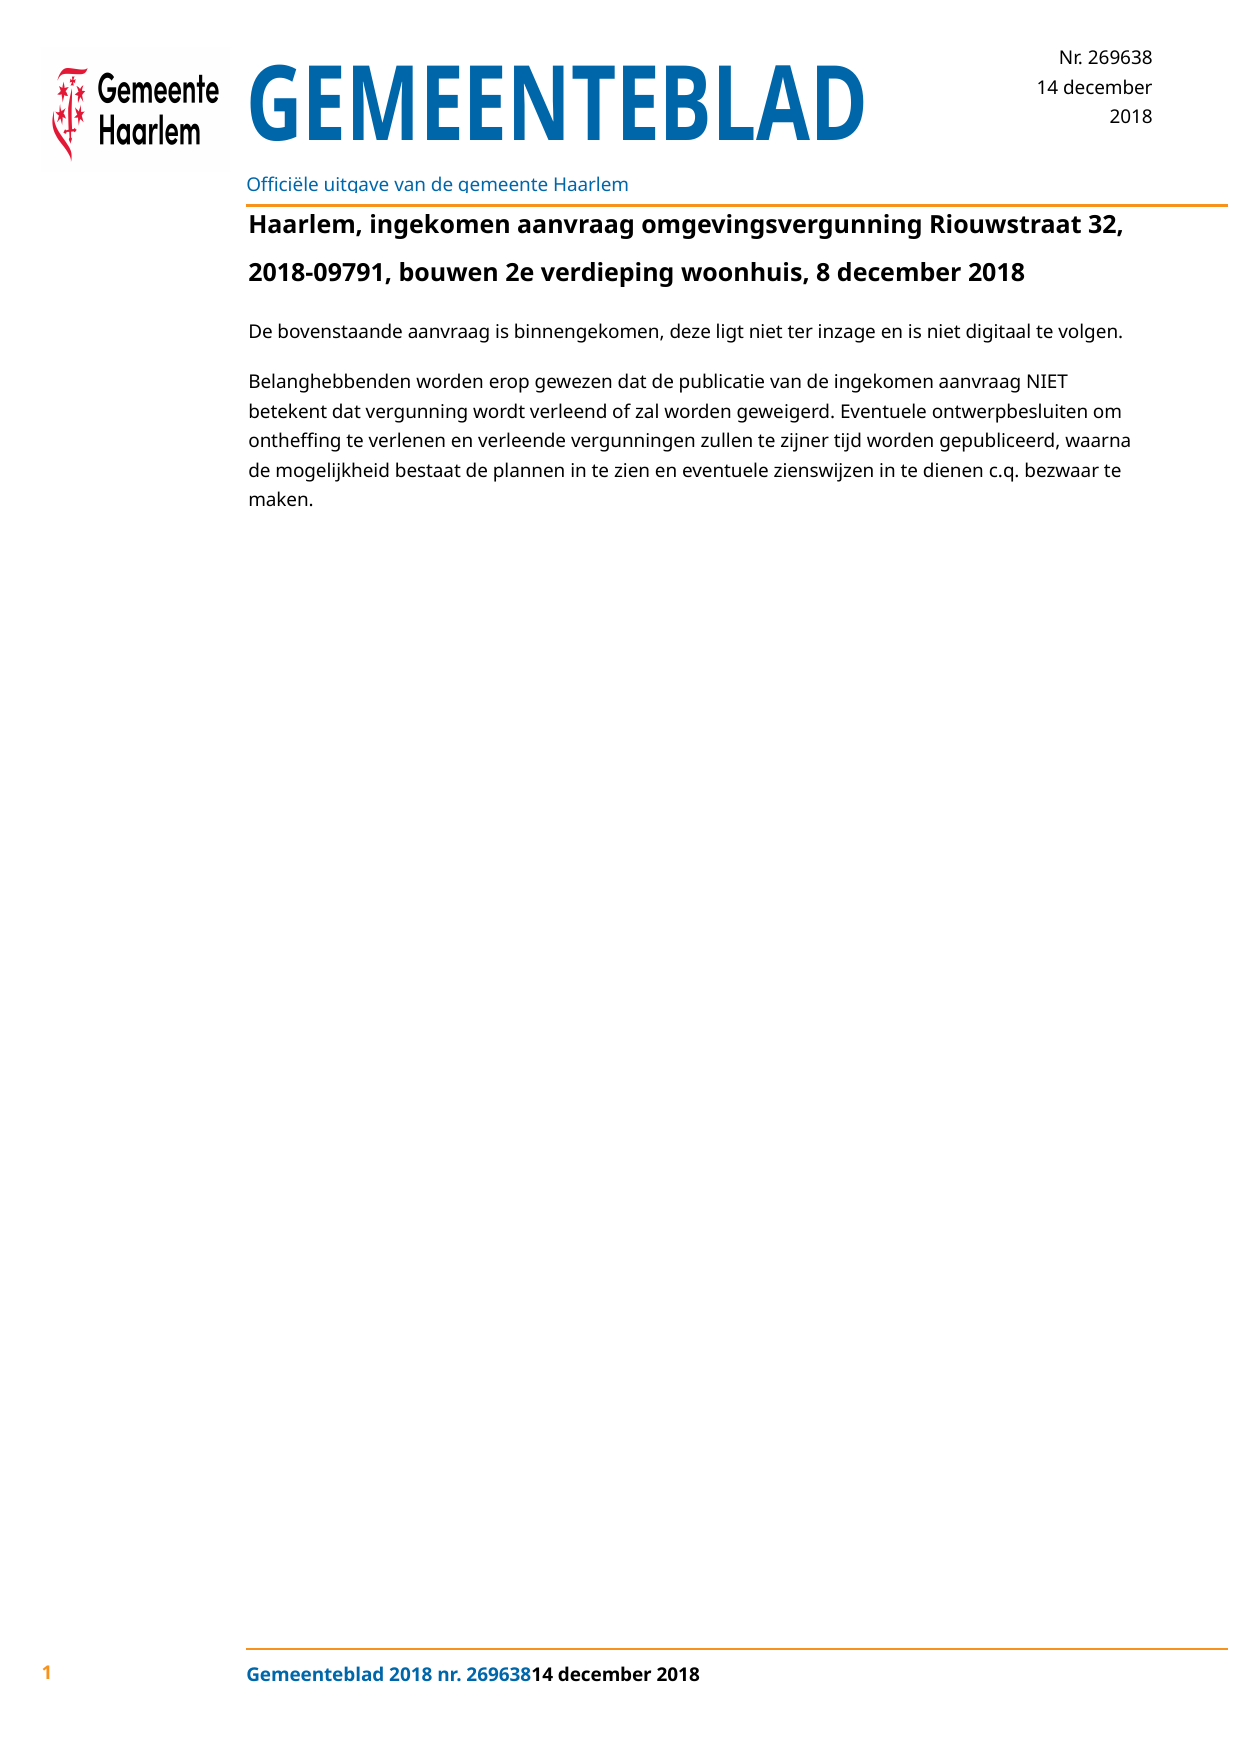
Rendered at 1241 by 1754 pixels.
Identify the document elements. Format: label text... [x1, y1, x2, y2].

text Haarlem, ingekomen aanvraag omgevingsvergunning Riouwstraat 32, 2018-09791, bouwen 2e verdieping woonhuis, 8 december 2018 [248, 207, 1152, 288]
picture [41, 47, 231, 172]
text De bovenstaande aanvraag is binnengekomen, deze ligt niet ter inzage en is niet digitaal te volgen. [248, 318, 1152, 344]
text Belanghebbenden worden erop gewezen dat de publicatie van de ingekomen aanvraag NIET betekent dat vergunning wordt verleend of zal worden geweigerd. Eventuele ontwerpbesluiten om ontheffing te verlenen en verleende vergunningen zullen te zijner tijd worden gepubliceerd, waarna de mogelijkheid bestaat de plannen in te zien en eventuele zienswijzen in te dienen c.q. bezwaar te maken. [248, 368, 1152, 512]
